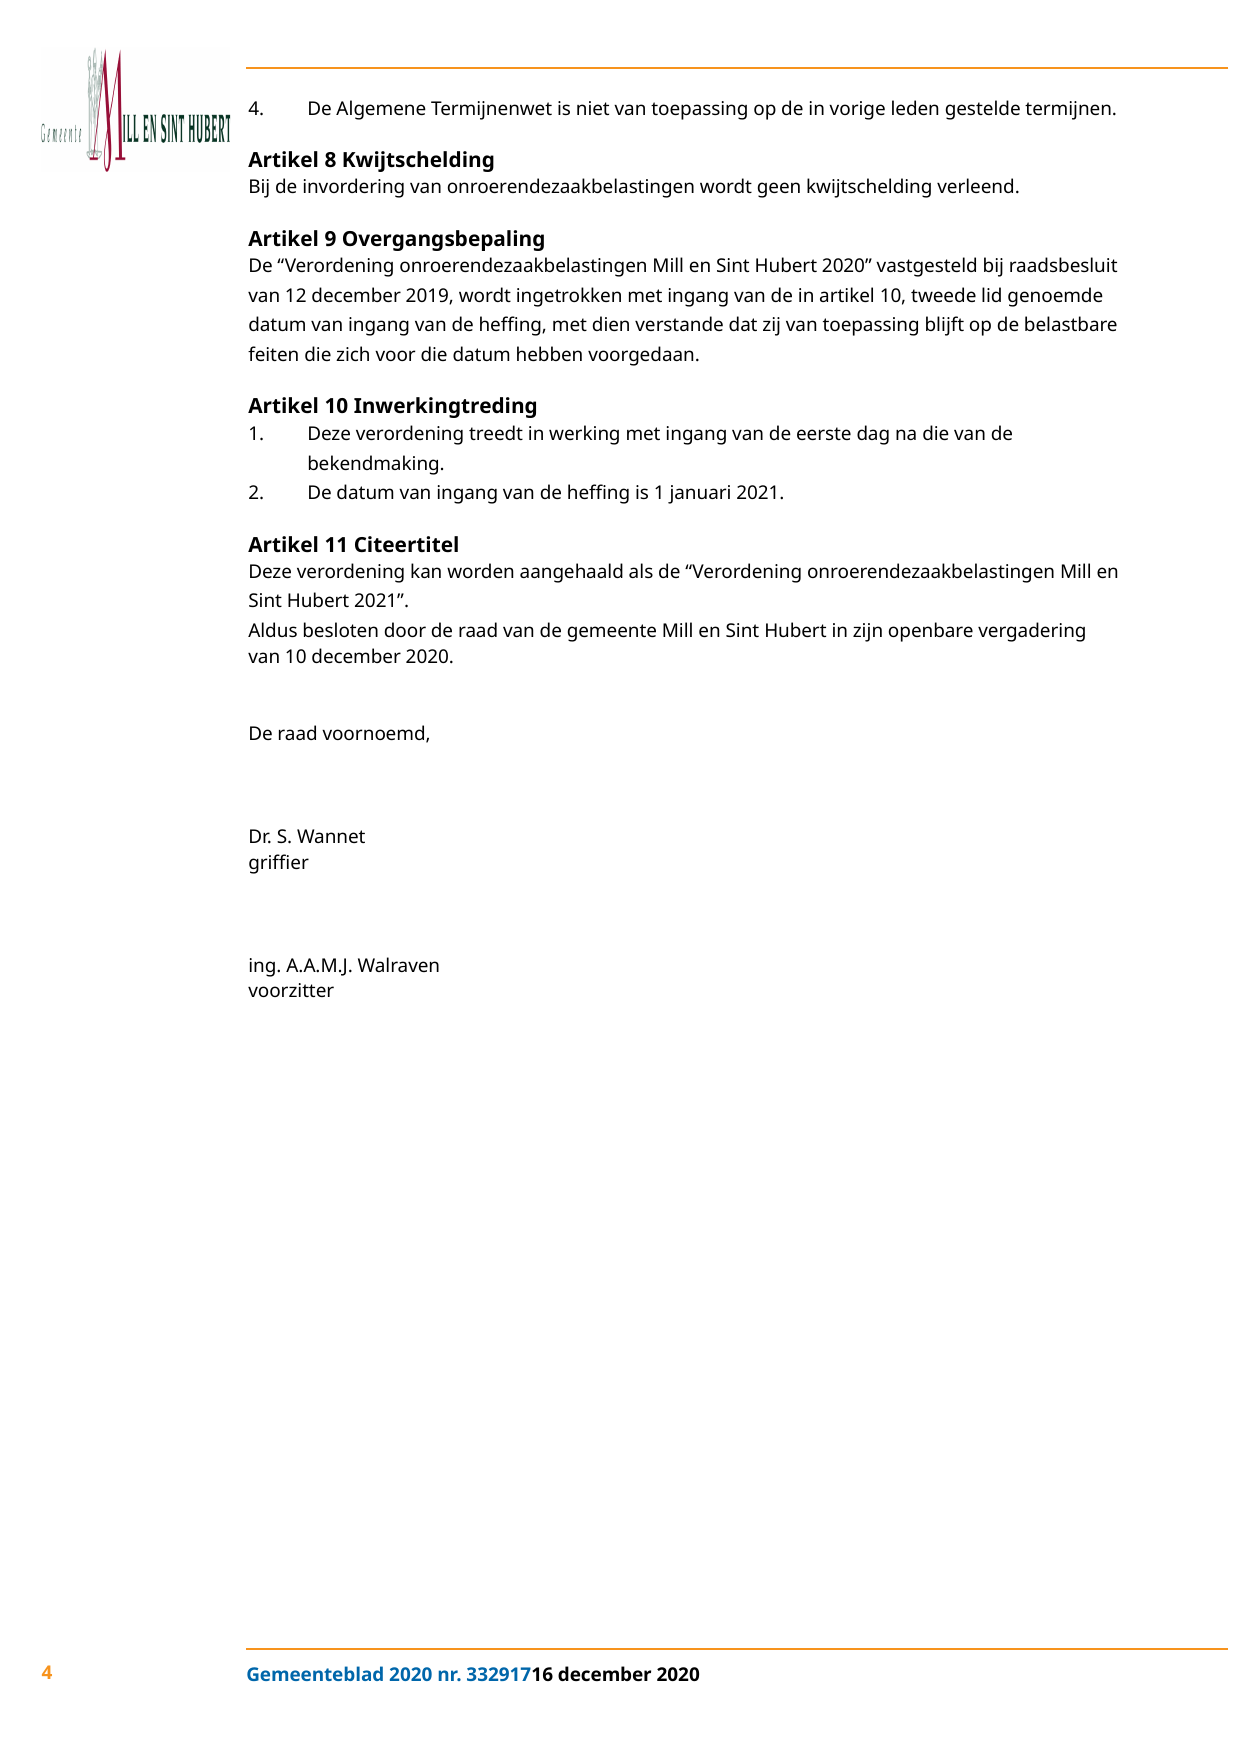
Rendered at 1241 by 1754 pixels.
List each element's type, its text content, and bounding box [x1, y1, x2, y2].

list Deze verordening treedt in werking met ingang van de eerste dag na die van de bekendmaking. [248, 420, 1152, 475]
text Artikel 10 Inwerkingtreding [248, 392, 1152, 420]
text Artikel 11 Citeertitel [248, 530, 1152, 558]
text voorzitter [248, 977, 1152, 1003]
text griffier [248, 849, 1152, 874]
text Artikel 8 Kwijtschelding [248, 145, 1152, 174]
list De Algemene Termijnenwet is niet van toepassing op de in vorige leden gestelde termijnen. [248, 95, 1152, 121]
text ing. A.A.M.J. Walraven [248, 952, 1152, 977]
text van 10 december 2020. [248, 643, 1152, 669]
text Deze verordening kan worden aangehaald als de “Verordening onroerendezaakbelastingen Mill en Sint Hubert 2021”. [248, 558, 1152, 613]
list De datum van ingang van de heffing is 1 januari 2021. [248, 479, 1152, 505]
text Artikel 9 Overgangsbepaling [248, 224, 1152, 252]
text Bij de invordering van onroerendezaakbelastingen wordt geen kwijtschelding verleend. [248, 174, 1152, 199]
text De raad voornoemd, [248, 720, 1152, 746]
text Aldus besloten door de raad van de gemeente Mill en Sint Hubert in zijn openbare vergadering [248, 617, 1152, 643]
text De “Verordening onroerendezaakbelastingen Mill en Sint Hubert 2020” vastgesteld bij raadsbesluit van 12 december 2019, wordt ingetrokken met ingang van de in artikel 10, tweede lid genoemde datum van ingang van de heffing, met dien verstande dat zij van toepassing blijft op de belastbare feiten die zich voor die datum hebben voorgedaan. [248, 252, 1152, 367]
text Dr. S. Wannet [248, 823, 1152, 849]
picture [41, 47, 231, 172]
